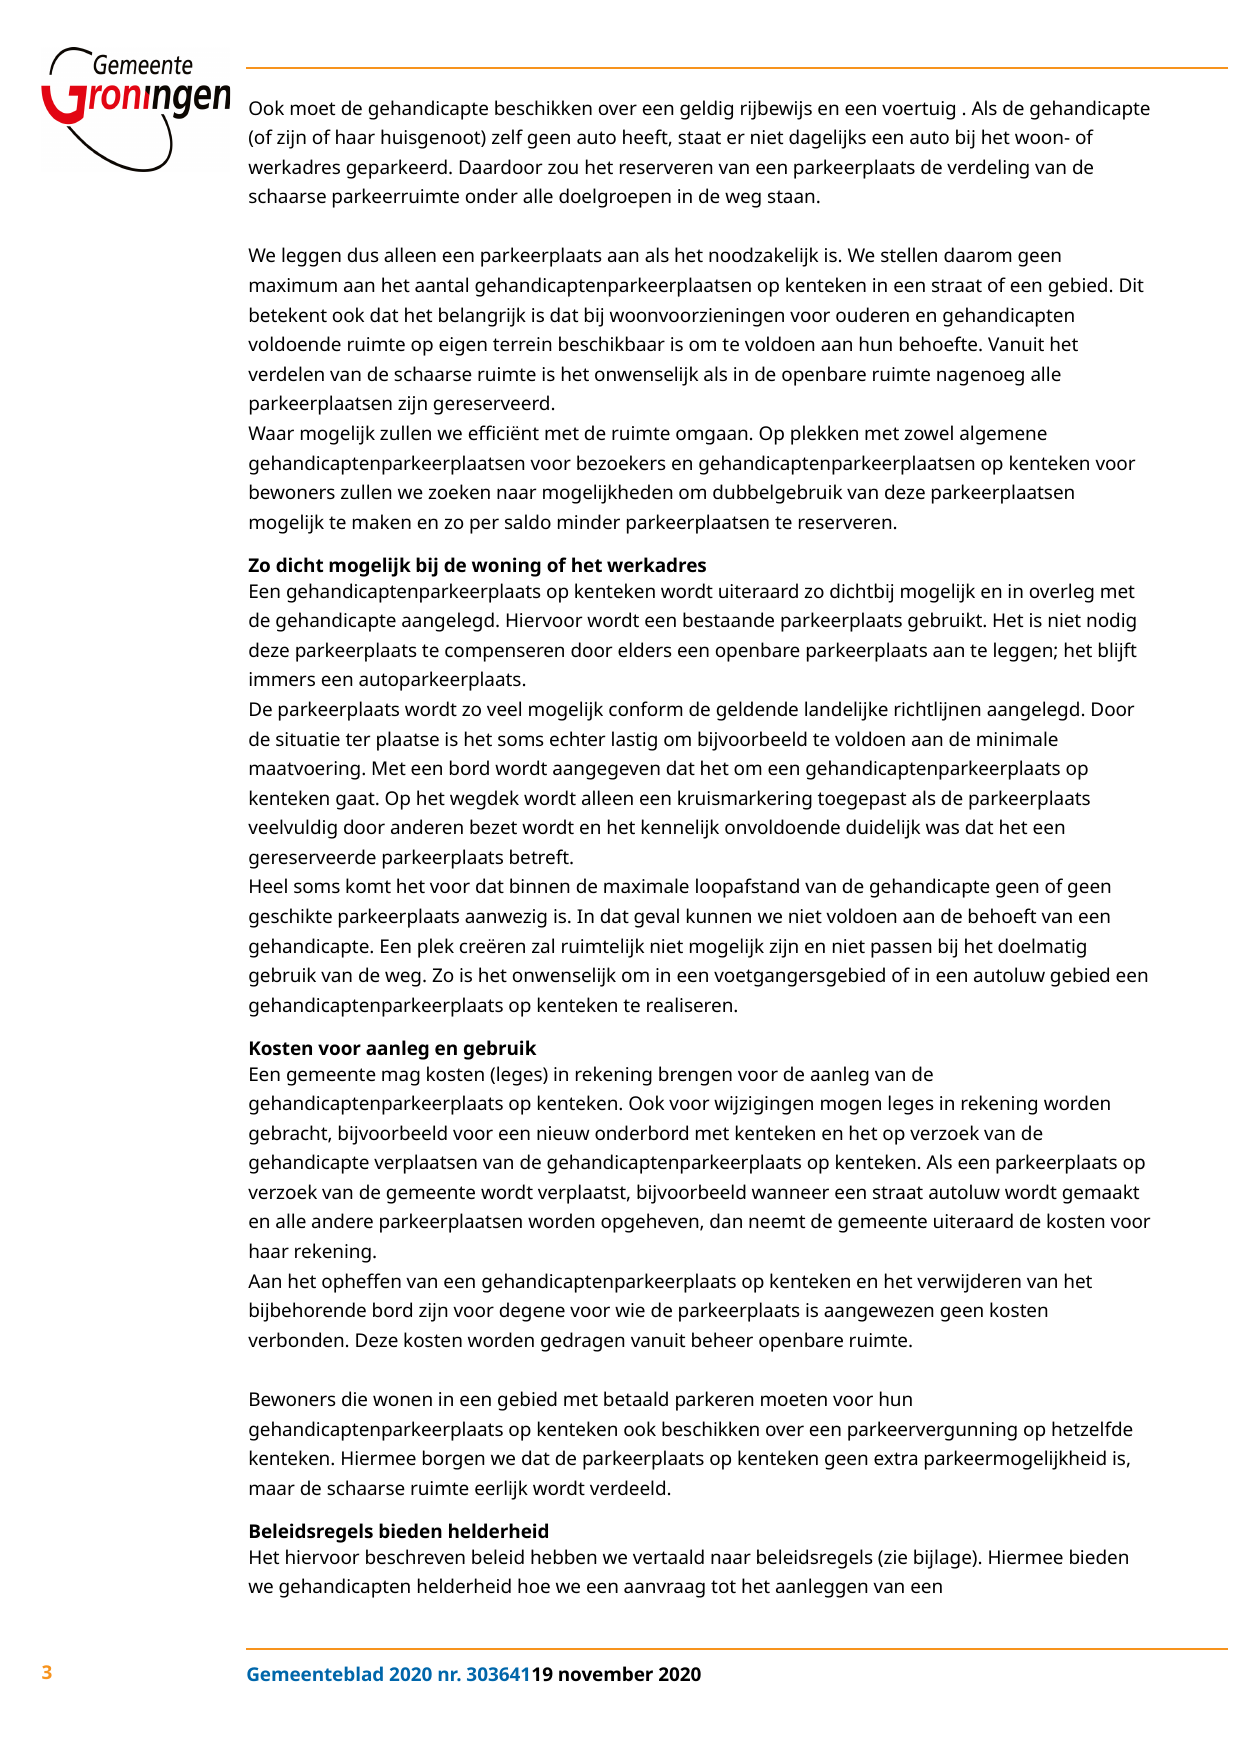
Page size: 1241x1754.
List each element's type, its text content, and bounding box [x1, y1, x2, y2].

text Beleidsregels bieden helderheid [248, 1518, 1152, 1544]
text Ook moet de gehandicapte beschikken over een geldig rijbewijs en een voertuig . Als de gehandicapte (of zijn of haar huisgenoot) zelf geen auto heeft, staat er niet dagelijks een auto bij het woon- of werkadres geparkeerd. Daardoor zou het reserveren van een parkeerplaats de verdeling van de schaarse parkeerruimte onder alle doelgroepen in de weg staan. [248, 95, 1152, 209]
text Waar mogelijk zullen we efficiënt met de ruimte omgaan. Op plekken met zowel algemene gehandicaptenparkeerplaatsen voor bezoekers en gehandicaptenparkeerplaatsen op kenteken voor bewoners zullen we zoeken naar mogelijkheden om dubbelgebruik van deze parkeerplaatsen mogelijk te maken en zo per saldo minder parkeerplaatsen te reserveren. [248, 420, 1152, 535]
text We leggen dus alleen een parkeerplaats aan als het noodzakelijk is. We stellen daarom geen maximum aan het aantal gehandicaptenparkeerplaatsen op kenteken in een straat of een gebied. Dit betekent ook dat het belangrijk is dat bij woonvoorzieningen voor ouderen en gehandicapten voldoende ruimte op eigen terrein beschikbaar is om te voldoen aan hun behoefte. Vanuit het verdelen van de schaarse ruimte is het onwenselijk als in de openbare ruimte nagenoeg alle parkeerplaatsen zijn gereserveerd. [248, 243, 1152, 416]
text Een gehandicaptenparkeerplaats op kenteken wordt uiteraard zo dichtbij mogelijk en in overleg met de gehandicapte aangelegd. Hiervoor wordt een bestaande parkeerplaats gebruikt. Het is niet nodig deze parkeerplaats te compenseren door elders een openbare parkeerplaats aan te leggen; het blijft immers een autoparkeerplaats. [248, 578, 1152, 692]
text Heel soms komt het voor dat binnen de maximale loopafstand van de gehandicapte geen of geen geschikte parkeerplaats aanwezig is. In dat geval kunnen we niet voldoen aan de behoeft van een gehandicapte. Een plek creëren zal ruimtelijk niet mogelijk zijn en niet passen bij het doelmatig gebruik van de weg. Zo is het onwenselijk om in een voetgangersgebied of in een autoluw gebied een gehandicaptenparkeerplaats op kenteken te realiseren. [248, 874, 1152, 1018]
text Het hiervoor beschreven beleid hebben we vertaald naar beleidsregels (zie bijlage). Hiermee bieden we gehandicapten helderheid hoe we een aanvraag tot het aanleggen van een [248, 1544, 1152, 1599]
text Een gemeente mag kosten (leges) in rekening brengen voor de aanleg van de gehandicaptenparkeerplaats op kenteken. Ook voor wijzigingen mogen leges in rekening worden gebracht, bijvoorbeeld voor een nieuw onderbord met kenteken en het op verzoek van de gehandicapte verplaatsen van de gehandicaptenparkeerplaats op kenteken. Als een parkeerplaats op verzoek van de gemeente wordt verplaatst, bijvoorbeeld wanneer een straat autoluw wordt gemaakt en alle andere parkeerplaatsen worden opgeheven, dan neemt de gemeente uiteraard de kosten voor haar rekening. [248, 1061, 1152, 1264]
text De parkeerplaats wordt zo veel mogelijk conform de geldende landelijke richtlijnen aangelegd. Door de situatie ter plaatse is het soms echter lastig om bijvoorbeeld te voldoen aan de minimale maatvoering. Met een bord wordt aangegeven dat het om een gehandicaptenparkeerplaats op kenteken gaat. Op het wegdek wordt alleen een kruismarkering toegepast als de parkeerplaats veelvuldig door anderen bezet wordt en het kennelijk onvoldoende duidelijk was dat het een gereserveerde parkeerplaats betreft. [248, 696, 1152, 870]
picture [41, 47, 231, 172]
text Bewoners die wonen in een gebied met betaald parkeren moeten voor hun gehandicaptenparkeerplaats op kenteken ook beschikken over een parkeervergunning op hetzelfde kenteken. Hiermee borgen we dat de parkeerplaats op kenteken geen extra parkeermogelijkheid is, maar de schaarse ruimte eerlijk wordt verdeeld. [248, 1386, 1152, 1501]
text Zo dicht mogelijk bij de woning of het werkadres [248, 552, 1152, 578]
text Aan het opheffen van een gehandicaptenparkeerplaats op kenteken en het verwijderen van het bijbehorende bord zijn voor degene voor wie de parkeerplaats is aangewezen geen kosten verbonden. Deze kosten worden gedragen vanuit beheer openbare ruimte. [248, 1268, 1152, 1353]
text Kosten voor aanleg en gebruik [248, 1035, 1152, 1061]
